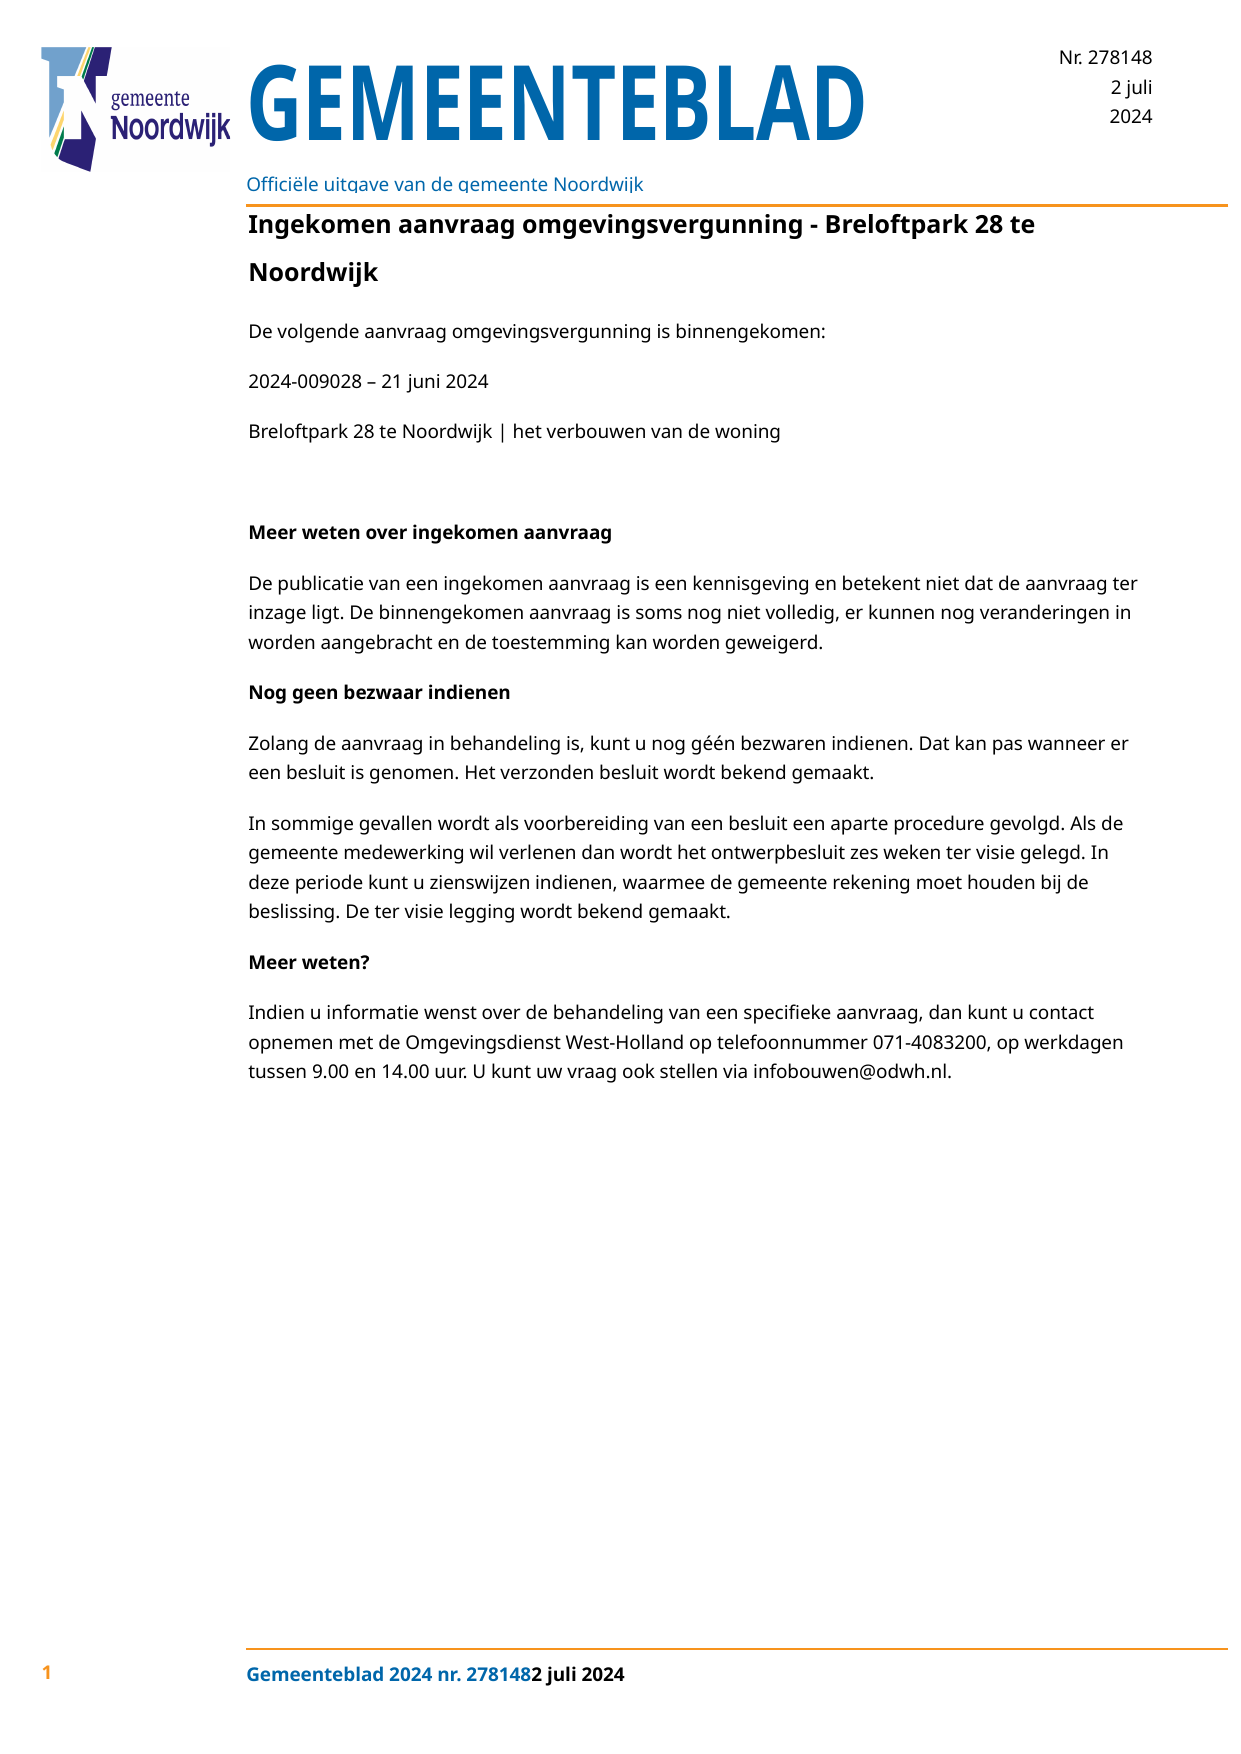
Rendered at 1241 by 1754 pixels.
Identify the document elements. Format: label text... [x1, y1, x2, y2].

text De publicatie van een ingekomen aanvraag is een kennisgeving en betekent niet dat de aanvraag ter inzage ligt. De binnengekomen aanvraag is soms nog niet volledig, er kunnen nog veranderingen in worden aangebracht en de toestemming kan worden geweigerd. [248, 570, 1152, 655]
text In sommige gevallen wordt als voorbereiding van een besluit een aparte procedure gevolgd. Als de gemeente medewerking wil verlenen dan wordt het ontwerpbesluit zes weken ter visie gelegd. In deze periode kunt u zienswijzen indienen, waarmee de gemeente rekening moet houden bij de beslissing. De ter visie legging wordt bekend gemaakt. [248, 810, 1152, 924]
text De volgende aanvraag omgevingsvergunning is binnengekomen: [248, 318, 1152, 344]
picture [41, 47, 231, 172]
text Indien u informatie wenst over de behandeling van een specifieke aanvraag, dan kunt u contact opnemen met de Omgevingsdienst West-Holland op telefoonnummer 071-4083200, op werkdagen tussen 9.00 en 14.00 uur. U kunt uw vraag ook stellen via infobouwen@odwh.nl. [248, 999, 1152, 1084]
text Meer weten? [248, 949, 1152, 975]
text Ingekomen aanvraag omgevingsvergunning - Breloftpark 28 te Noordwijk [248, 207, 1152, 288]
text Zolang de aanvraag in behandeling is, kunt u nog géén bezwaren indienen. Dat kan pas wanneer er een besluit is genomen. Het verzonden besluit wordt bekend gemaakt. [248, 730, 1152, 785]
text 2024-009028 – 21 juni 2024 [248, 368, 1152, 394]
text Nog geen bezwaar indienen [248, 679, 1152, 705]
text Breloftpark 28 te Noordwijk | het verbouwen van de woning [248, 419, 1152, 444]
text Meer weten over ingekomen aanvraag [248, 519, 1152, 545]
